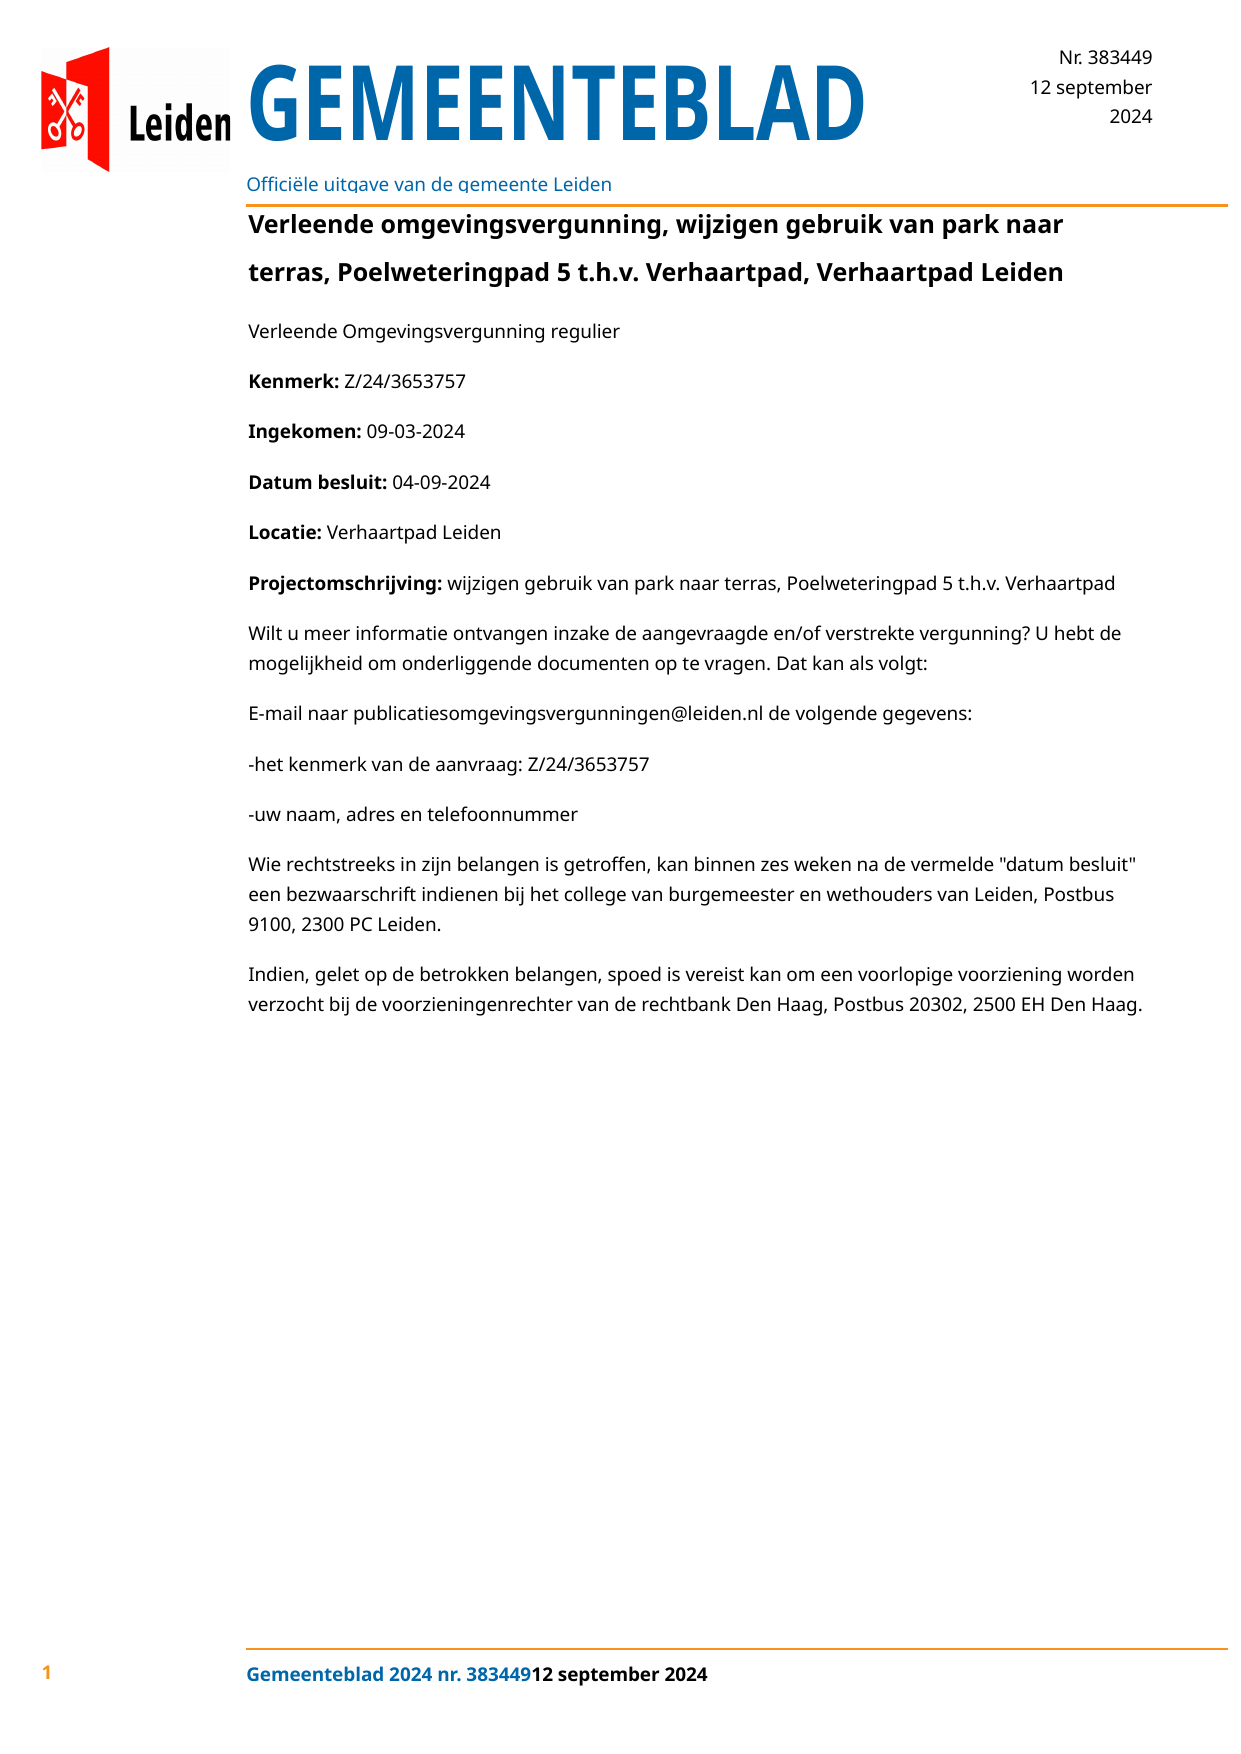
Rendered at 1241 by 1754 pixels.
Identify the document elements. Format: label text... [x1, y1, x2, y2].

text Datum besluit: 04-09-2024 [248, 469, 1152, 495]
text Verleende Omgevingsvergunning regulier [248, 318, 1152, 344]
text Indien, gelet op de betrokken belangen, spoed is vereist kan om een voorlopige voorziening worden verzocht bij de voorzieningenrechter van de rechtbank Den Haag, Postbus 20302, 2500 EH Den Haag. [248, 961, 1152, 1017]
picture [41, 47, 231, 172]
text E-mail naar publicatiesomgevingsvergunningen@leiden.nl de volgende gegevens: [248, 700, 1152, 726]
text Verleende omgevingsvergunning, wijzigen gebruik van park naar terras, Poelweteringpad 5 t.h.v. Verhaartpad, Verhaartpad Leiden [248, 207, 1152, 288]
text Kenmerk: Z/24/3653757 [248, 368, 1152, 394]
text Wilt u meer informatie ontvangen inzake de aangevraagde en/of verstrekte vergunning? U hebt de mogelijkheid om onderliggende documenten op te vragen. Dat kan als volgt: [248, 620, 1152, 676]
text Projectomschrijving: wijzigen gebruik van park naar terras, Poelweteringpad 5 t.h.v. Verhaartpad [248, 570, 1152, 596]
text Ingekomen: 09-03-2024 [248, 419, 1152, 444]
text Locatie: Verhaartpad Leiden [248, 519, 1152, 545]
text -het kenmerk van de aanvraag: Z/24/3653757 [248, 751, 1152, 777]
text -uw naam, adres en telefoonnummer [248, 801, 1152, 827]
text Wie rechtstreeks in zijn belangen is getroffen, kan binnen zes weken na de vermelde "datum besluit" een bezwaarschrift indienen bij het college van burgemeester en wethouders van Leiden, Postbus 9100, 2300 PC Leiden. [248, 852, 1152, 937]
